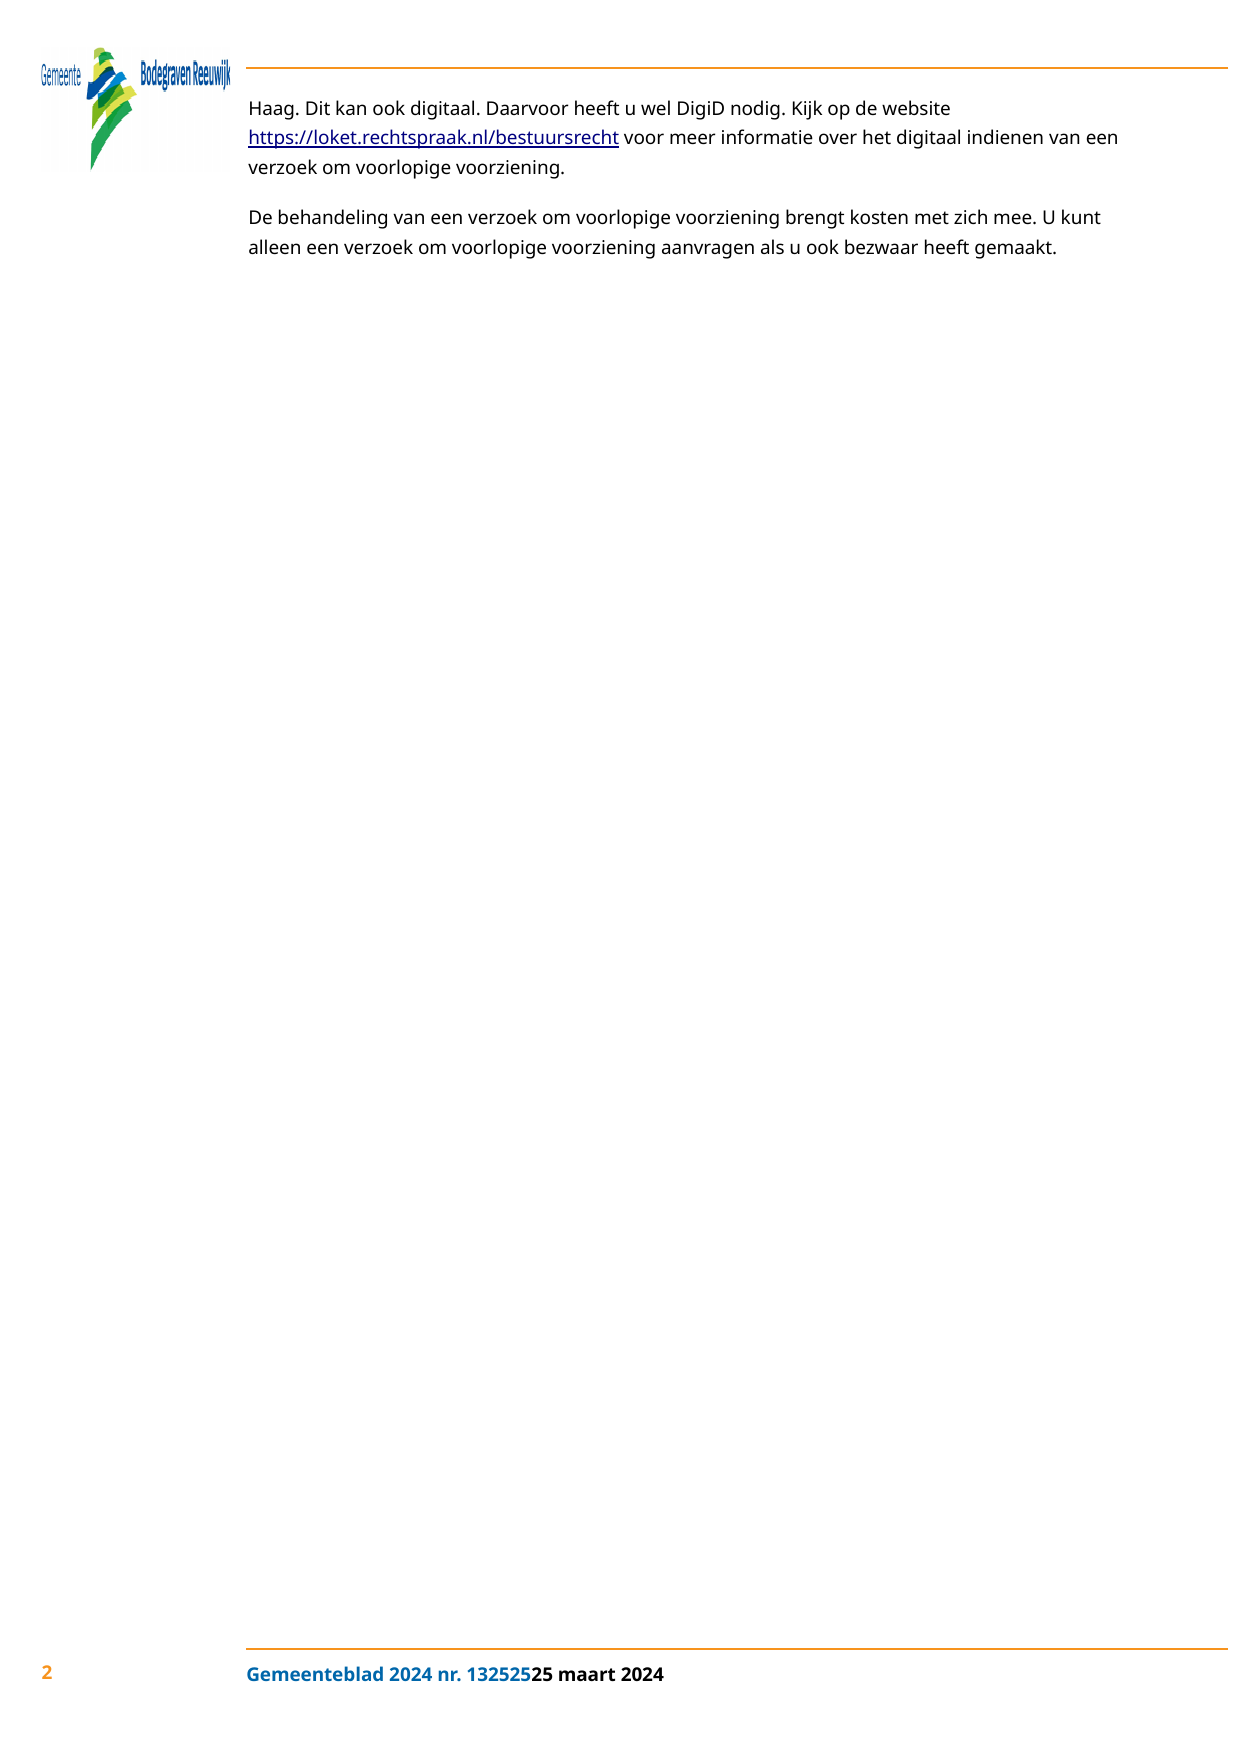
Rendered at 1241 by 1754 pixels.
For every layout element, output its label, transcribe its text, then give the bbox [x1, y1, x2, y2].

picture [41, 47, 231, 172]
text De behandeling van een verzoek om voorlopige voorziening brengt kosten met zich mee. U kunt alleen een verzoek om voorlopige voorziening aanvragen als u ook bezwaar heeft gemaakt. [248, 204, 1152, 260]
text Haag. Dit kan ook digitaal. Daarvoor heeft u wel DigiD nodig. Kijk op de website https://loket.rechtspraak.nl/bestuursrecht voor meer informatie over het digitaal indienen van een verzoek om voorlopige voorziening. [248, 95, 1152, 180]
